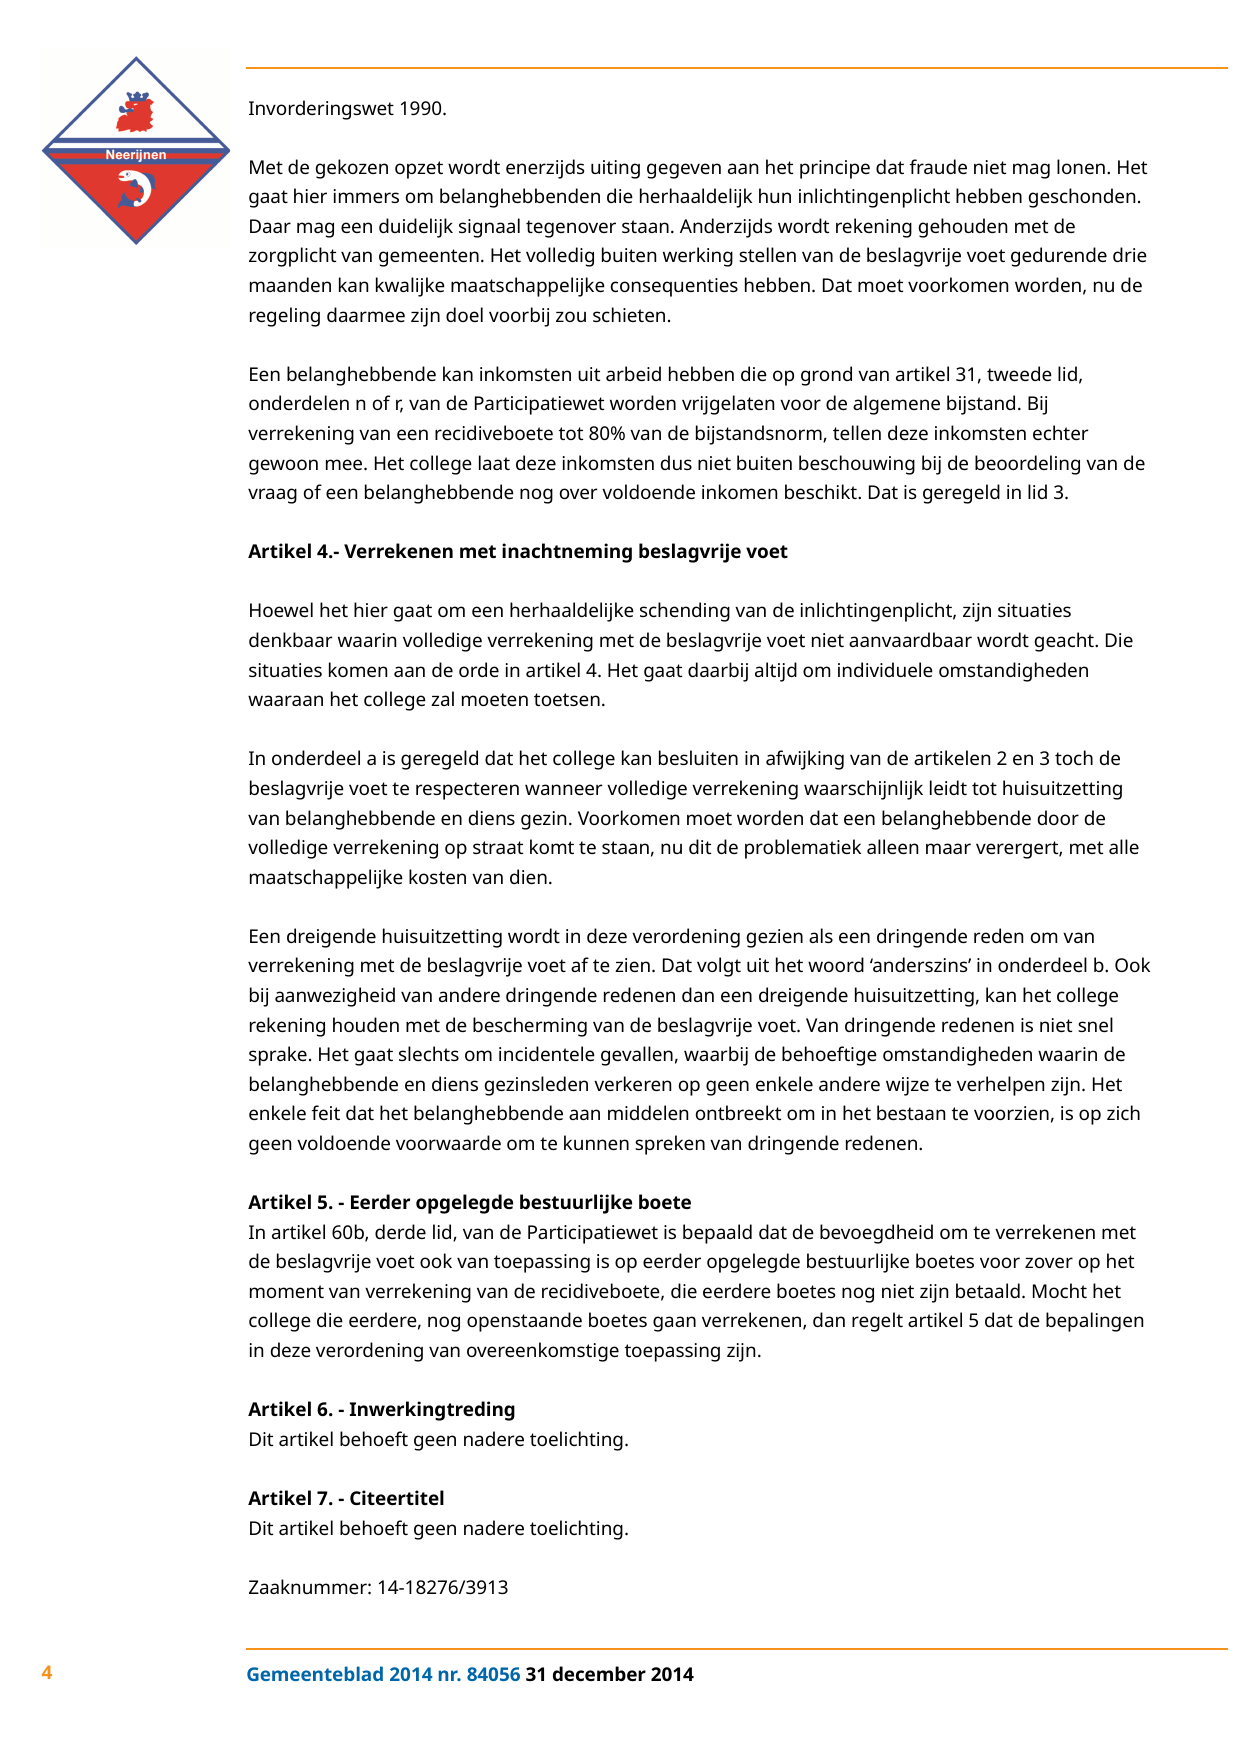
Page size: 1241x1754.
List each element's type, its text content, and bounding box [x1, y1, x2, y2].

text Met de gekozen opzet wordt enerzijds uiting gegeven aan het principe dat fraude niet mag lonen. Het gaat hier immers om belanghebbenden die herhaaldelijk hun inlichtingenplicht hebben geschonden. Daar mag een duidelijk signaal tegenover staan. Anderzijds wordt rekening gehouden met de zorgplicht van gemeenten. Het volledig buiten werking stellen van de beslagvrije voet gedurende drie maanden kan kwalijke maatschappelijke consequenties hebben. Dat moet voorkomen worden, nu de regeling daarmee zijn doel voorbij zou schieten. [248, 154, 1152, 328]
text In artikel 60b, derde lid, van de Participatiewet is bepaald dat de bevoegdheid om te verrekenen met de beslagvrije voet ook van toepassing is op eerder opgelegde bestuurlijke boetes voor zover op het moment van verrekening van de recidiveboete, die eerdere boetes nog niet zijn betaald. Mocht het college die eerdere, nog openstaande boetes gaan verrekenen, dan regelt artikel 5 dat de bepalingen in deze verordening van overeenkomstige toepassing zijn. [248, 1219, 1152, 1363]
text Artikel 5. - Eerder opgelegde bestuurlijke boete [248, 1189, 1152, 1215]
text Dit artikel behoeft geen nadere toelichting. [248, 1426, 1152, 1452]
text Artikel 6. - Inwerkingtreding [248, 1396, 1152, 1422]
picture [41, 47, 231, 249]
text Dit artikel behoeft geen nadere toelichting. [248, 1515, 1152, 1541]
text Hoewel het hier gaat om een herhaaldelijke schending van de inlichtingenplicht, zijn situaties denkbaar waarin volledige verrekening met de beslagvrije voet niet aanvaardbaar wordt geacht. Die situaties komen aan de orde in artikel 4. Het gaat daarbij altijd om individuele omstandigheden waaraan het college zal moeten toetsen. [248, 598, 1152, 712]
text Artikel 7. - Citeertitel [248, 1485, 1152, 1511]
text Zaaknummer: 14-18276/3913 [248, 1574, 1152, 1600]
text Een belanghebbende kan inkomsten uit arbeid hebben die op grond van artikel 31, tweede lid, onderdelen n of r, van de Participatiewet worden vrijgelaten voor de algemene bijstand. Bij verrekening van een recidiveboete tot 80% van de bijstandsnorm, tellen deze inkomsten echter gewoon mee. Het college laat deze inkomsten dus niet buiten beschouwing bij de beoordeling van de vraag of een belanghebbende nog over voldoende inkomen beschikt. Dat is geregeld in lid 3. [248, 361, 1152, 505]
text Een dreigende huisuitzetting wordt in deze verordening gezien als een dringende reden om van verrekening met de beslagvrije voet af te zien. Dat volgt uit het woord ‘anderszins’ in onderdeel b. Ook bij aanwezigheid van andere dringende redenen dan een dreigende huisuitzetting, kan het college rekening houden met de bescherming van de beslagvrije voet. Van dringende redenen is niet snel sprake. Het gaat slechts om incidentele gevallen, waarbij de behoeftige omstandigheden waarin de belanghebbende en diens gezinsleden verkeren op geen enkele andere wijze te verhelpen zijn. Het enkele feit dat het belanghebbende aan middelen ontbreekt om in het bestaan te voorzien, is op zich geen voldoende voorwaarde om te kunnen spreken van dringende redenen. [248, 923, 1152, 1156]
text In onderdeel a is geregeld dat het college kan besluiten in afwijking van de artikelen 2 en 3 toch de beslagvrije voet te respecteren wanneer volledige verrekening waarschijnlijk leidt tot huisuitzetting van belanghebbende en diens gezin. Voorkomen moet worden dat een belanghebbende door de volledige verrekening op straat komt te staan, nu dit de problematiek alleen maar verergert, met alle maatschappelijke kosten van dien. [248, 746, 1152, 890]
text Artikel 4.- Verrekenen met inachtneming beslagvrije voet [248, 538, 1152, 564]
text Invorderingswet 1990. [248, 95, 1152, 121]
